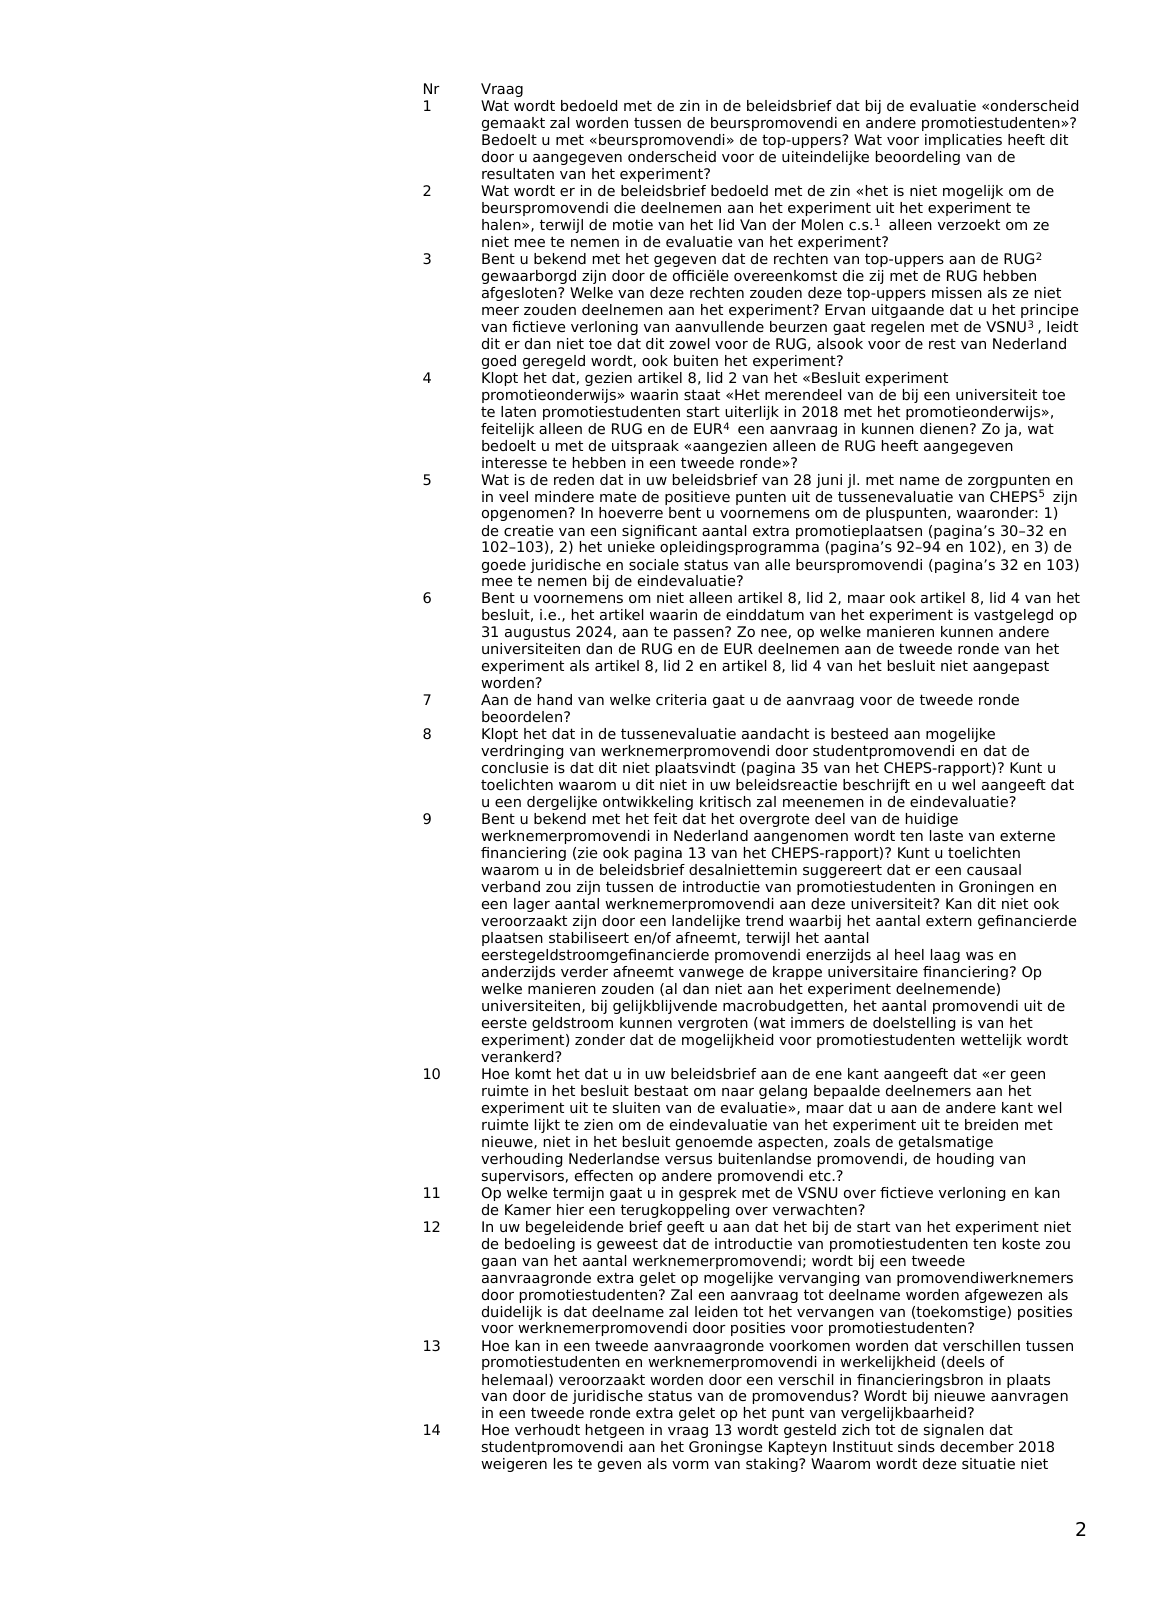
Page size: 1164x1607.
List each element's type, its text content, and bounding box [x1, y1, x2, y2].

table_cell Aan de hand van welke criteria gaat u de aanvraag voor de tweede ronde beoordelen? [475, 692, 1087, 726]
table_cell Klopt het dat in de tussenevaluatie aandacht is besteed aan mogelijke verdringing van werknemerpromovendi door studentpromovendi en dat de conclusie is dat dit niet plaatsvindt (pagina 35 van het CHEPS-rapport)? Kunt u toelichten waarom u dit niet in uw beleidsreactie beschrijft en u wel aangeeft dat u een dergelijke ontwikkeling kritisch zal meenemen in de eindevaluatie? [475, 726, 1087, 811]
table_cell Bent u voornemens om niet alleen artikel 8, lid 2, maar ook artikel 8, lid 4 van het besluit, i.e., het artikel waarin de einddatum van het experiment is vastgelegd op 31 augustus 2024, aan te passen? Zo nee, op welke manieren kunnen andere universiteiten dan de RUG en de EUR deelnemen aan de tweede ronde van het experiment als artikel 8, lid 2 en artikel 8, lid 4 van het besluit niet aangepast worden? [475, 590, 1087, 692]
table_header Nr [422, 81, 475, 98]
table_cell 2 [422, 183, 475, 251]
table_cell Bent u bekend met het feit dat het overgrote deel van de huidige werknemerpromovendi in Nederland aangenomen wordt ten laste van externe financiering (zie ook pagina 13 van het CHEPS-rapport)? Kunt u toelichten waarom u in de beleidsbrief desalniettemin suggereert dat er een causaal verband zou zijn tussen de introductie van promotiestudenten in Groningen en een lager aantal werknemerpromovendi aan deze universiteit? Kan dit niet ook veroorzaakt zijn door een landelijke trend waarbij het aantal extern gefinancierde plaatsen stabiliseert en/of afneemt, terwijl het aantal eerstegeldstroomgefinancierde promovendi enerzijds al heel laag was en anderzijds verder afneemt vanwege de krappe universitaire financiering? Op welke manieren zouden (al dan niet aan het experiment deelnemende) universiteiten, bij gelijkblijvende macrobudgetten, het aantal promovendi uit de eerste geldstroom kunnen vergroten (wat immers de doelstelling is van het experiment) zonder dat de mogelijkheid voor promotiestudenten wettelijk wordt verankerd? [475, 811, 1087, 1066]
table_cell 4 [422, 370, 475, 471]
table_header Vraag [475, 81, 1087, 98]
table_cell 11 [422, 1185, 475, 1218]
table_cell Hoe kan in een tweede aanvraagronde voorkomen worden dat verschillen tussen promotiestudenten en werknemerpromovendi in werkelijkheid (deels of helemaal) veroorzaakt worden door een verschil in financieringsbron in plaats van door de juridische status van de promovendus? Wordt bij nieuwe aanvragen in een tweede ronde extra gelet op het punt van vergelijkbaarheid? [475, 1338, 1087, 1422]
table_cell 3 [422, 251, 475, 369]
table_cell 14 [422, 1422, 475, 1473]
table_cell 5 [422, 471, 475, 590]
table_cell Klopt het dat, gezien artikel 8, lid 2 van het «Besluit experiment promotieonderwijs» waarin staat «Het merendeel van de bij een universiteit toe te laten promotiestudenten start uiterlijk in 2018 met het promotieonderwijs», feitelijk alleen de RUG en de EUR4 een aanvraag in kunnen dienen? Zo ja, wat bedoelt u met de uitspraak «aangezien alleen de RUG heeft aangegeven interesse te hebben in een tweede ronde»? [475, 370, 1087, 471]
table_cell Hoe komt het dat u in uw beleidsbrief aan de ene kant aangeeft dat «er geen ruimte in het besluit bestaat om naar gelang bepaalde deelnemers aan het experiment uit te sluiten van de evaluatie», maar dat u aan de andere kant wel ruimte lijkt te zien om de eindevaluatie van het experiment uit te breiden met nieuwe, niet in het besluit genoemde aspecten, zoals de getalsmatige verhouding Nederlandse versus buitenlandse promovendi, de houding van supervisors, effecten op andere promovendi etc.? [475, 1066, 1087, 1184]
table_cell 13 [422, 1338, 475, 1422]
table_cell 6 [422, 590, 475, 692]
table_cell 9 [422, 811, 475, 1066]
table_cell Wat wordt bedoeld met de zin in de beleidsbrief dat bij de evaluatie «onderscheid gemaakt zal worden tussen de beurspromovendi en andere promotiestudenten»? Bedoelt u met «beurspromovendi» de top-uppers? Wat voor implicaties heeft dit door u aangegeven onderscheid voor de uiteindelijke beoordeling van de resultaten van het experiment? [475, 98, 1087, 183]
table_cell 10 [422, 1066, 475, 1184]
table_cell 1 [422, 98, 475, 183]
table_cell 7 [422, 692, 475, 726]
table_cell 12 [422, 1219, 475, 1337]
table_cell In uw begeleidende brief geeft u aan dat het bij de start van het experiment niet de bedoeling is geweest dat de introductie van promotiestudenten ten koste zou gaan van het aantal werknemerpromovendi; wordt bij een tweede aanvraagronde extra gelet op mogelijke vervanging van promovendiwerknemers door promotiestudenten? Zal een aanvraag tot deelname worden afgewezen als duidelijk is dat deelname zal leiden tot het vervangen van (toekomstige) posities voor werknemerpromovendi door posities voor promotiestudenten? [475, 1219, 1087, 1337]
table_cell 8 [422, 726, 475, 811]
table_cell Wat is de reden dat in uw beleidsbrief van 28 juni jl. met name de zorgpunten en in veel mindere mate de positieve punten uit de tussenevaluatie van CHEPS5 zijn opgenomen? In hoeverre bent u voornemens om de pluspunten, waaronder: 1) de creatie van een significant aantal extra promotieplaatsen (pagina’s 30–32 en 102–103), 2) het unieke opleidingsprogramma (pagina’s 92–94 en 102), en 3) de goede juridische en sociale status van alle beurspromovendi (pagina’s 32 en 103) mee te nemen bij de eindevaluatie? [475, 471, 1087, 590]
table_cell Op welke termijn gaat u in gesprek met de VSNU over fictieve verloning en kan de Kamer hier een terugkoppeling over verwachten? [475, 1185, 1087, 1218]
table_cell Wat wordt er in de beleidsbrief bedoeld met de zin «het is niet mogelijk om de beurspromovendi die deelnemen aan het experiment uit het experiment te halen», terwijl de motie van het lid Van der Molen c.s.1 alleen verzoekt om ze niet mee te nemen in de evaluatie van het experiment? [475, 183, 1087, 251]
table_cell Hoe verhoudt hetgeen in vraag 13 wordt gesteld zich tot de signalen dat studentpromovendi aan het Groningse Kapteyn Instituut sinds december 2018 weigeren les te geven als vorm van staking? Waarom wordt deze situatie niet [475, 1422, 1087, 1473]
table_cell Bent u bekend met het gegeven dat de rechten van top-uppers aan de RUG2 gewaarborgd zijn door de officiële overeenkomst die zij met de RUG hebben afgesloten? Welke van deze rechten zouden deze top-uppers missen als ze niet meer zouden deelnemen aan het experiment? Ervan uitgaande dat u het principe van fictieve verloning van aanvullende beurzen gaat regelen met de VSNU3, leidt dit er dan niet toe dat dit zowel voor de RUG, alsook voor de rest van Nederland goed geregeld wordt, ook buiten het experiment? [475, 251, 1087, 369]
